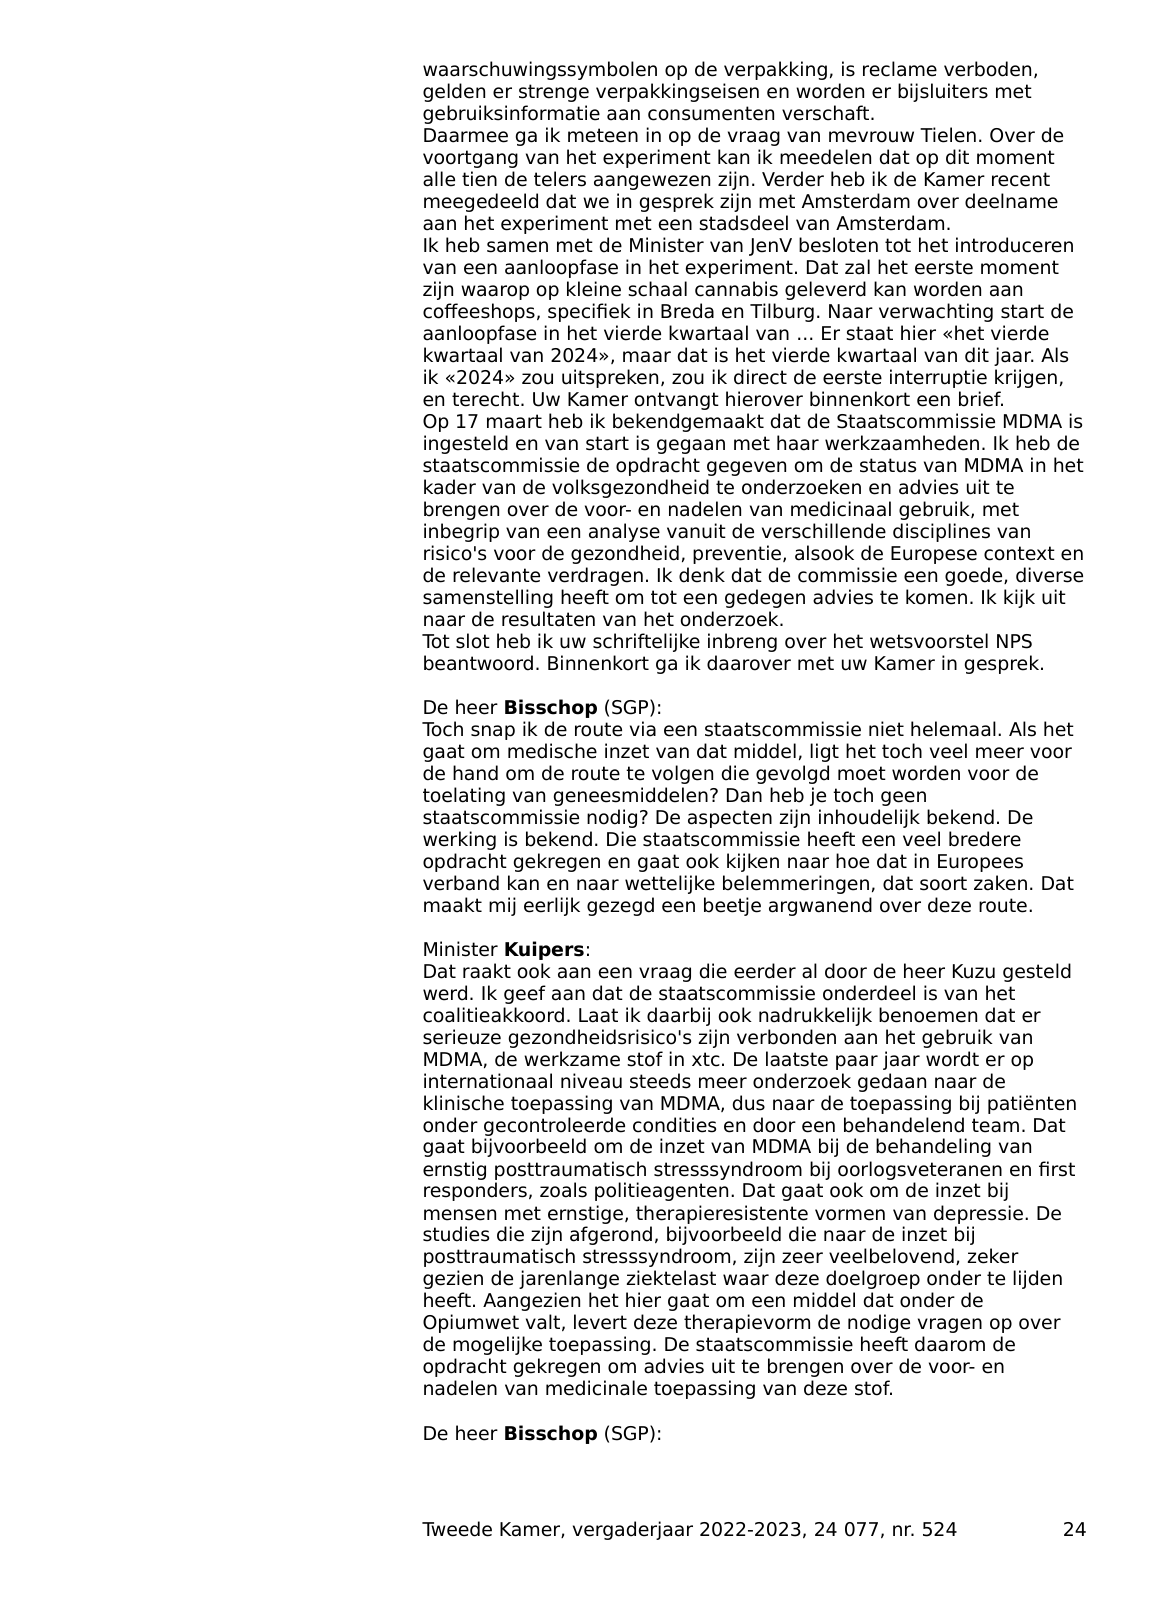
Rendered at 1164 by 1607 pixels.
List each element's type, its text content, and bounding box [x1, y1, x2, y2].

text Toch snap ik de route via een staatscommissie niet helemaal. Als het gaat om medische inzet van dat middel, ligt het toch veel meer voor de hand om de route te volgen die gevolgd moet worden voor de toelating van geneesmiddelen? Dan heb je toch geen staatscommissie nodig? De aspecten zijn inhoudelijk bekend. De werking is bekend. Die staatscommissie heeft een veel bredere opdracht gekregen en gaat ook kijken naar hoe dat in Europees verband kan en naar wettelijke belemmeringen, dat soort zaken. Dat maakt mij eerlijk gezegd een beetje argwanend over deze route. [422, 719, 1087, 916]
text Daarmee ga ik meteen in op de vraag van mevrouw Tielen. Over de voortgang van het experiment kan ik meedelen dat op dit moment alle tien de telers aangewezen zijn. Verder heb ik de Kamer recent meegedeeld dat we in gesprek zijn met Amsterdam over deelname aan het experiment met een stadsdeel van Amsterdam. [422, 125, 1087, 235]
text Ik heb samen met de Minister van JenV besloten tot het introduceren van een aanloopfase in het experiment. Dat zal het eerste moment zijn waarop op kleine schaal cannabis geleverd kan worden aan coffeeshops, specifiek in Breda en Tilburg. Naar verwachting start de aanloopfase in het vierde kwartaal van ... Er staat hier «het vierde kwartaal van 2024», maar dat is het vierde kwartaal van dit jaar. Als ik «2024» zou uitspreken, zou ik direct de eerste interruptie krijgen, en terecht. Uw Kamer ontvangt hierover binnenkort een brief. [422, 235, 1087, 411]
text De heer Bisschop (SGP): [422, 697, 1087, 719]
text De heer Bisschop (SGP): [422, 1422, 1087, 1444]
text Tot slot heb ik uw schriftelijke inbreng over het wetsvoorstel NPS beantwoord. Binnenkort ga ik daarover met uw Kamer in gesprek. [422, 631, 1087, 674]
text Dat raakt ook aan een vraag die eerder al door de heer Kuzu gesteld werd. Ik geef aan dat de staatscommissie onderdeel is van het coalitieakkoord. Laat ik daarbij ook nadrukkelijk benoemen dat er serieuze gezondheidsrisico's zijn verbonden aan het gebruik van MDMA, de werkzame stof in xtc. De laatste paar jaar wordt er op internationaal niveau steeds meer onderzoek gedaan naar de klinische toepassing van MDMA, dus naar de toepassing bij patiënten onder gecontroleerde condities en door een behandelend team. Dat gaat bijvoorbeeld om de inzet van MDMA bij de behandeling van ernstig posttraumatisch stresssyndroom bij oorlogsveteranen en first responders, zoals politieagenten. Dat gaat ook om de inzet bij mensen met ernstige, therapieresistente vormen van depressie. De studies die zijn afgerond, bijvoorbeeld die naar de inzet bij posttraumatisch stresssyndroom, zijn zeer veelbelovend, zeker gezien de jarenlange ziektelast waar deze doelgroep onder te lijden heeft. Aangezien het hier gaat om een middel dat onder de Opiumwet valt, levert deze therapievorm de nodige vragen op over de mogelijke toepassing. De staatscommissie heeft daarom de opdracht gekregen om advies uit te brengen over de voor- en nadelen van medicinale toepassing van deze stof. [422, 961, 1087, 1400]
text waarschuwingssymbolen op de verpakking, is reclame verboden, gelden er strenge verpakkingseisen en worden er bijsluiters met gebruiksinformatie aan consumenten verschaft. [422, 59, 1087, 125]
text Minister Kuipers: [422, 939, 1087, 961]
text Op 17 maart heb ik bekendgemaakt dat de Staatscommissie MDMA is ingesteld en van start is gegaan met haar werkzaamheden. Ik heb de staatscommissie de opdracht gegeven om de status van MDMA in het kader van de volksgezondheid te onderzoeken en advies uit te brengen over de voor- en nadelen van medicinaal gebruik, met inbegrip van een analyse vanuit de verschillende disciplines van risico's voor de gezondheid, preventie, alsook de Europese context en de relevante verdragen. Ik denk dat de commissie een goede, diverse samenstelling heeft om tot een gedegen advies te komen. Ik kijk uit naar de resultaten van het onderzoek. [422, 411, 1087, 631]
